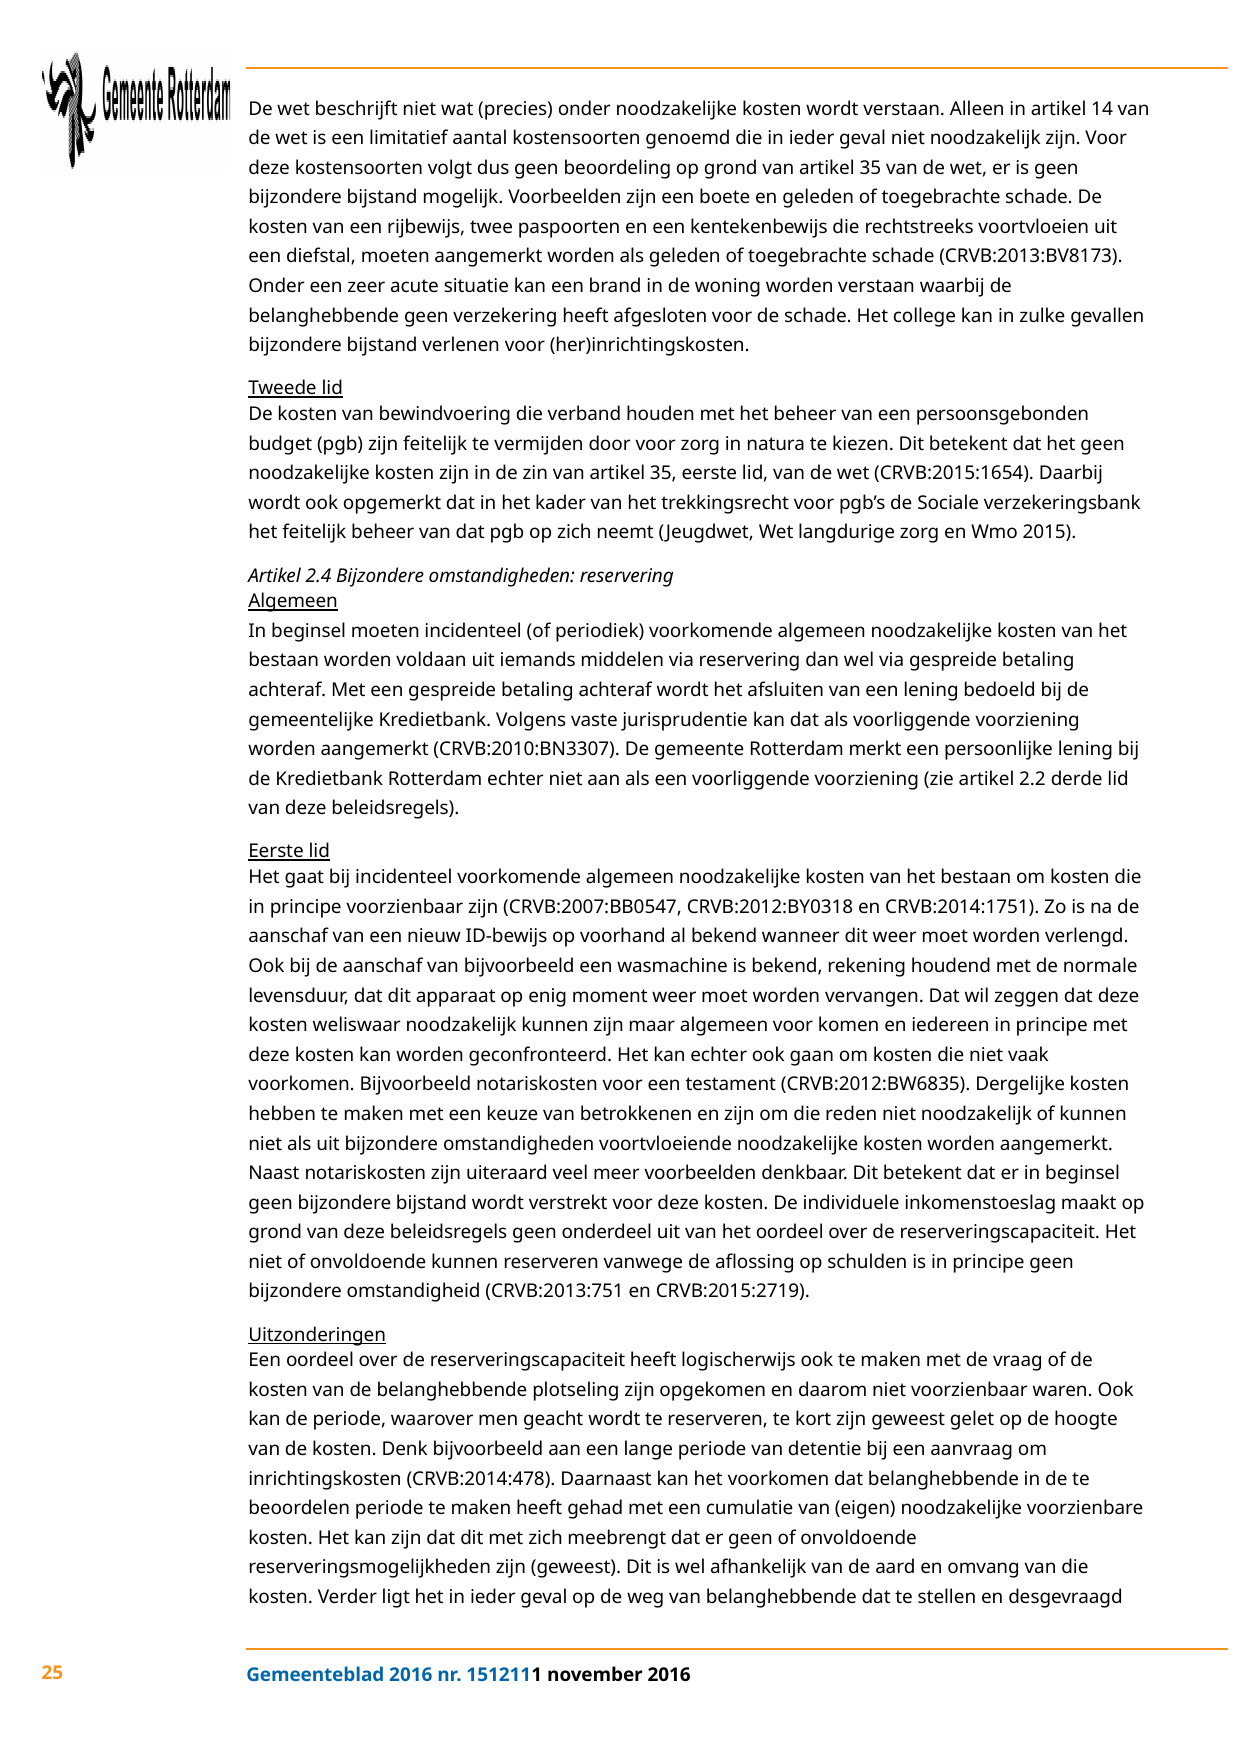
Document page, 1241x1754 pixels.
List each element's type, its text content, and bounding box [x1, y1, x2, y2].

text De kosten van bewindvoering die verband houden met het beheer van een persoonsgebonden budget (pgb) zijn feitelijk te vermijden door voor zorg in natura te kiezen. Dit betekent dat het geen noodzakelijke kosten zijn in de zin van artikel 35, eerste lid, van de wet (CRVB:2015:1654). Daarbij wordt ook opgemerkt dat in het kader van het trekkingsrecht voor pgb’s de Sociale verzekeringsbank het feitelijk beheer van dat pgb op zich neemt (Jeugdwet, Wet langdurige zorg en Wmo 2015). [248, 400, 1152, 544]
text In beginsel moeten incidenteel (of periodiek) voorkomende algemeen noodzakelijke kosten van het bestaan worden voldaan uit iemands middelen via reservering dan wel via gespreide betaling achteraf. Met een gespreide betaling achteraf wordt het afsluiten van een lening bedoeld bij de gemeentelijke Kredietbank. Volgens vaste jurisprudentie kan dat als voorliggende voorziening worden aangemerkt (CRVB:2010:BN3307). De gemeente Rotterdam merkt een persoonlijke lening bij de Kredietbank Rotterdam echter niet aan als een voorliggende voorziening (zie artikel 2.2 derde lid van deze beleidsregels). [248, 617, 1152, 820]
text Artikel 2.4 Bijzondere omstandigheden: reservering [248, 562, 1152, 587]
text Een oordeel over de reserveringscapaciteit heeft logischerwijs ook te maken met de vraag of de kosten van de belanghebbende plotseling zijn opgekomen en daarom niet voorzienbaar waren. Ook kan de periode, waarover men geacht wordt te reserveren, te kort zijn geweest gelet op de hoogte van de kosten. Denk bijvoorbeeld aan een lange periode van detentie bij een aanvraag om inrichtingskosten (CRVB:2014:478). Daarnaast kan het voorkomen dat belanghebbende in de te beoordelen periode te maken heeft gehad met een cumulatie van (eigen) noodzakelijke voorzienbare kosten. Het kan zijn dat dit met zich meebrengt dat er geen of onvoldoende reserveringsmogelijkheden zijn (geweest). Dit is wel afhankelijk van de aard en omvang van die kosten. Verder ligt het in ieder geval op de weg van belanghebbende dat te stellen en desgevraagd [248, 1346, 1152, 1609]
text Algemeen [248, 587, 1152, 613]
picture [41, 47, 231, 172]
text Eerste lid [248, 838, 1152, 863]
text Tweede lid [248, 374, 1152, 400]
text Het gaat bij incidenteel voorkomende algemeen noodzakelijke kosten van het bestaan om kosten die in principe voorzienbaar zijn (CRVB:2007:BB0547, CRVB:2012:BY0318 en CRVB:2014:1751). Zo is na de aanschaf van een nieuw ID-bewijs op voorhand al bekend wanneer dit weer moet worden verlengd. Ook bij de aanschaf van bijvoorbeeld een wasmachine is bekend, rekening houdend met de normale levensduur, dat dit apparaat op enig moment weer moet worden vervangen. Dat wil zeggen dat deze kosten weliswaar noodzakelijk kunnen zijn maar algemeen voor komen en iedereen in principe met deze kosten kan worden geconfronteerd. Het kan echter ook gaan om kosten die niet vaak voorkomen. Bijvoorbeeld notariskosten voor een testament (CRVB:2012:BW6835). Dergelijke kosten hebben te maken met een keuze van betrokkenen en zijn om die reden niet noodzakelijk of kunnen niet als uit bijzondere omstandigheden voortvloeiende noodzakelijke kosten worden aangemerkt. Naast notariskosten zijn uiteraard veel meer voorbeelden denkbaar. Dit betekent dat er in beginsel geen bijzondere bijstand wordt verstrekt voor deze kosten. De individuele inkomenstoeslag maakt op grond van deze beleidsregels geen onderdeel uit van het oordeel over de reserveringscapaciteit. Het niet of onvoldoende kunnen reserveren vanwege de aflossing op schulden is in principe geen bijzondere omstandigheid (CRVB:2013:751 en CRVB:2015:2719). [248, 863, 1152, 1303]
text De wet beschrijft niet wat (precies) onder noodzakelijke kosten wordt verstaan. Alleen in artikel 14 van de wet is een limitatief aantal kostensoorten genoemd die in ieder geval niet noodzakelijk zijn. Voor deze kostensoorten volgt dus geen beoordeling op grond van artikel 35 van de wet, er is geen bijzondere bijstand mogelijk. Voorbeelden zijn een boete en geleden of toegebrachte schade. De kosten van een rijbewijs, twee paspoorten en een kentekenbewijs die rechtstreeks voortvloeien uit een diefstal, moeten aangemerkt worden als geleden of toegebrachte schade (CRVB:2013:BV8173). Onder een zeer acute situatie kan een brand in de woning worden verstaan waarbij de belanghebbende geen verzekering heeft afgesloten voor de schade. Het college kan in zulke gevallen bijzondere bijstand verlenen voor (her)inrichtingskosten. [248, 95, 1152, 357]
text Uitzonderingen [248, 1321, 1152, 1346]
